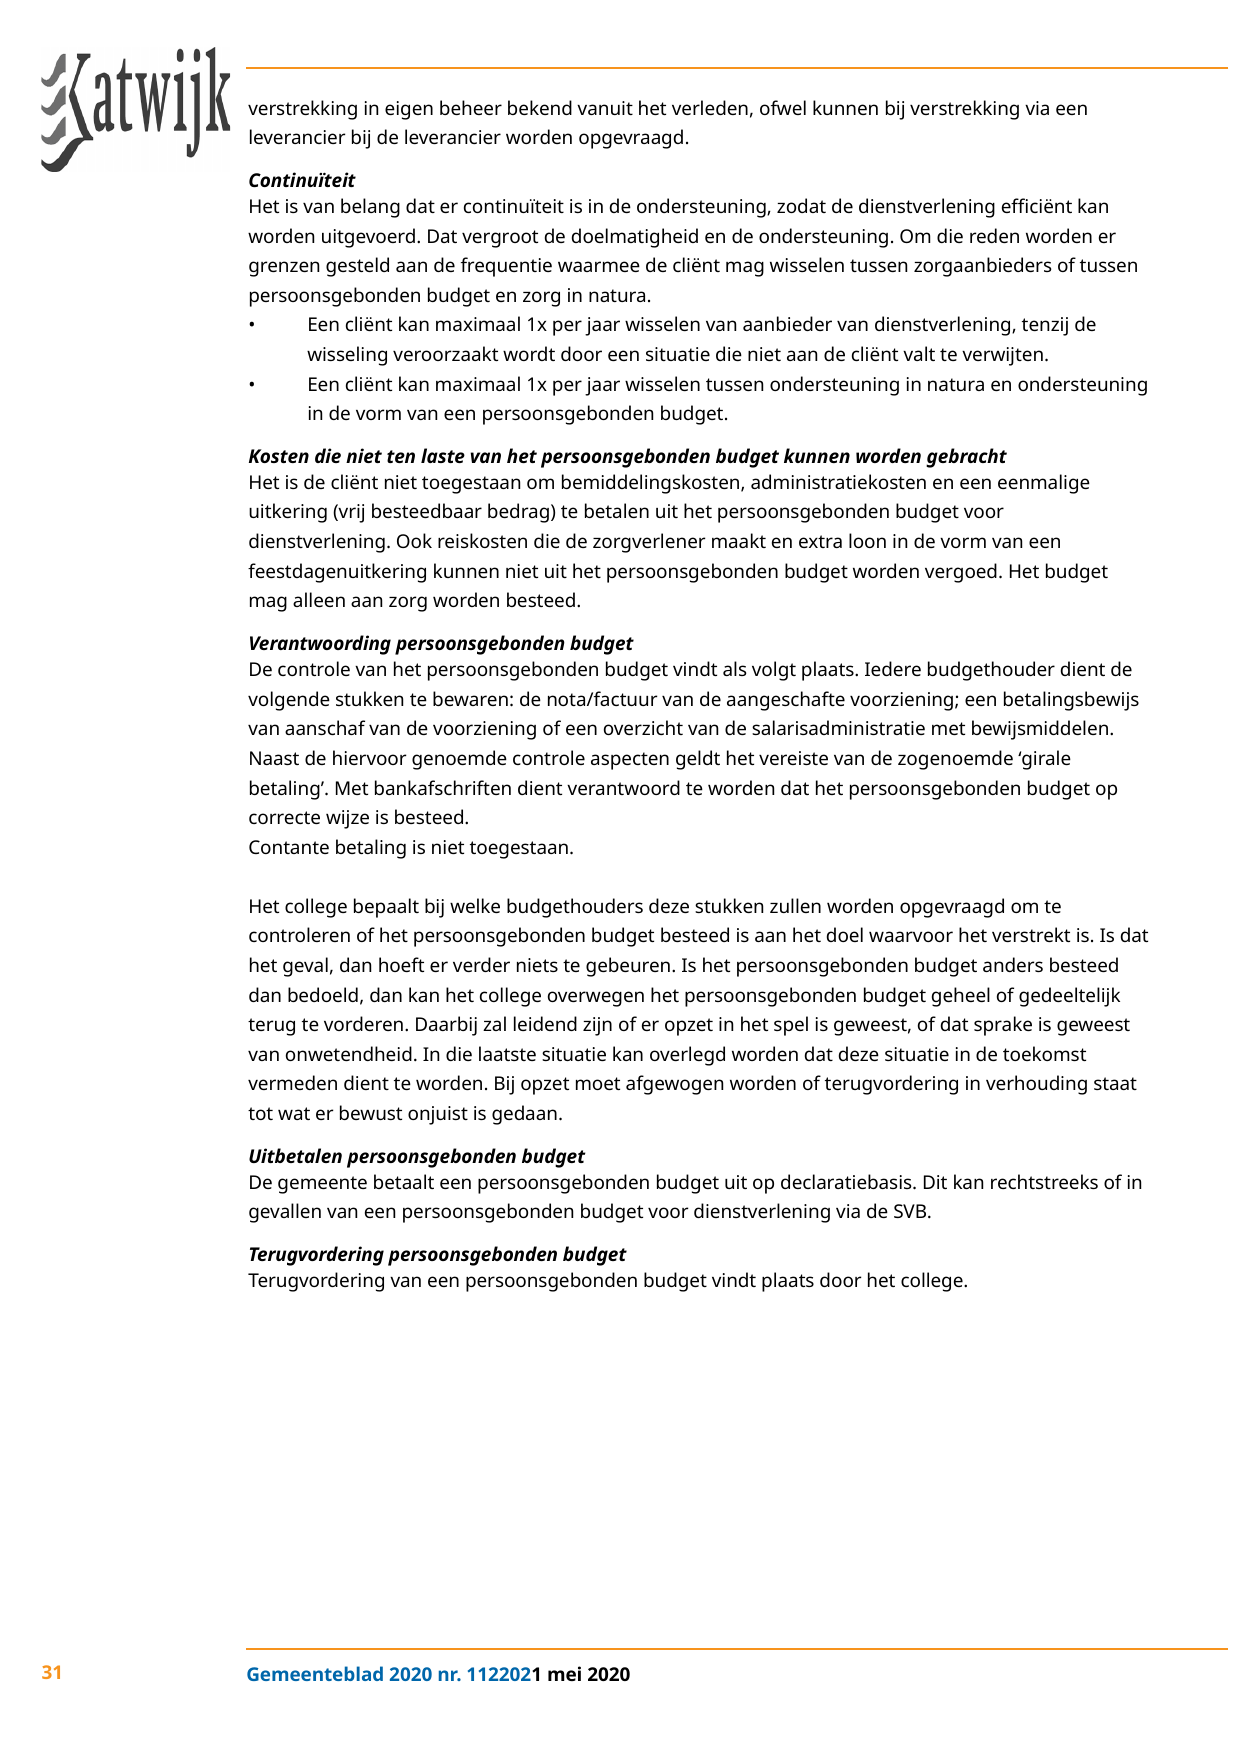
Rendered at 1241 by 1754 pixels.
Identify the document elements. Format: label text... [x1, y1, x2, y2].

text De controle van het persoonsgebonden budget vindt als volgt plaats. Iedere budgethouder dient de volgende stukken te bewaren: de nota/factuur van de aangeschafte voorziening; een betalingsbewijs van aanschaf van de voorziening of een overzicht van de salarisadministratie met bewijsmiddelen. Naast de hiervoor genoemde controle aspecten geldt het vereiste van de zogenoemde ‘girale betaling’. Met bankafschriften dient verantwoord te worden dat het persoonsgebonden budget op correcte wijze is besteed. [248, 656, 1152, 830]
text Het is van belang dat er continuïteit is in de ondersteuning, zodat de dienstverlening efficiënt kan worden uitgevoerd. Dat vergroot de doelmatigheid en de ondersteuning. Om die reden worden er grenzen gesteld aan de frequentie waarmee de cliënt mag wisselen tussen zorgaanbieders of tussen persoonsgebonden budget en zorg in natura. [248, 193, 1152, 308]
text Continuïteit [248, 167, 1152, 193]
text Kosten die niet ten laste van het persoonsgebonden budget kunnen worden gebracht [248, 443, 1152, 469]
text Uitbetalen persoonsgebonden budget [248, 1143, 1152, 1169]
text Verantwoording persoonsgebonden budget [248, 631, 1152, 656]
text De gemeente betaalt een persoonsgebonden budget uit op declaratiebasis. Dit kan rechtstreeks of in gevallen van een persoonsgebonden budget voor dienstverlening via de SVB. [248, 1169, 1152, 1224]
text Terugvordering persoonsgebonden budget [248, 1242, 1152, 1267]
list Een cliënt kan maximaal 1x per jaar wisselen van aanbieder van dienstverlening, tenzij de wisseling veroorzaakt wordt door een situatie die niet aan de cliënt valt te verwijten. [248, 312, 1152, 367]
text Contante betaling is niet toegestaan. [248, 834, 1152, 859]
text Het is de cliënt niet toegestaan om bemiddelingskosten, administratiekosten en een eenmalige uitkering (vrij besteedbaar bedrag) te betalen uit het persoonsgebonden budget voor dienstverlening. Ook reiskosten die de zorgverlener maakt en extra loon in de vorm van een feestdagenuitkering kunnen niet uit het persoonsgebonden budget worden vergoed. Het budget mag alleen aan zorg worden besteed. [248, 469, 1152, 613]
text Het college bepaalt bij welke budgethouders deze stukken zullen worden opgevraagd om te controleren of het persoonsgebonden budget besteed is aan het doel waarvoor het verstrekt is. Is dat het geval, dan hoeft er verder niets te gebeuren. Is het persoonsgebonden budget anders besteed dan bedoeld, dan kan het college overwegen het persoonsgebonden budget geheel of gedeeltelijk terug te vorderen. Daarbij zal leidend zijn of er opzet in het spel is geweest, of dat sprake is geweest van onwetendheid. In die laatste situatie kan overlegd worden dat deze situatie in de toekomst vermeden dient te worden. Bij opzet moet afgewogen worden of terugvordering in verhouding staat tot wat er bewust onjuist is gedaan. [248, 893, 1152, 1126]
text Terugvordering van een persoonsgebonden budget vindt plaats door het college. [248, 1267, 1152, 1293]
text verstrekking in eigen beheer bekend vanuit het verleden, ofwel kunnen bij verstrekking via een leverancier bij de leverancier worden opgevraagd. [248, 95, 1152, 150]
picture [41, 47, 231, 172]
list Een cliënt kan maximaal 1x per jaar wisselen tussen ondersteuning in natura en ondersteuning in de vorm van een persoonsgebonden budget. [248, 371, 1152, 426]
